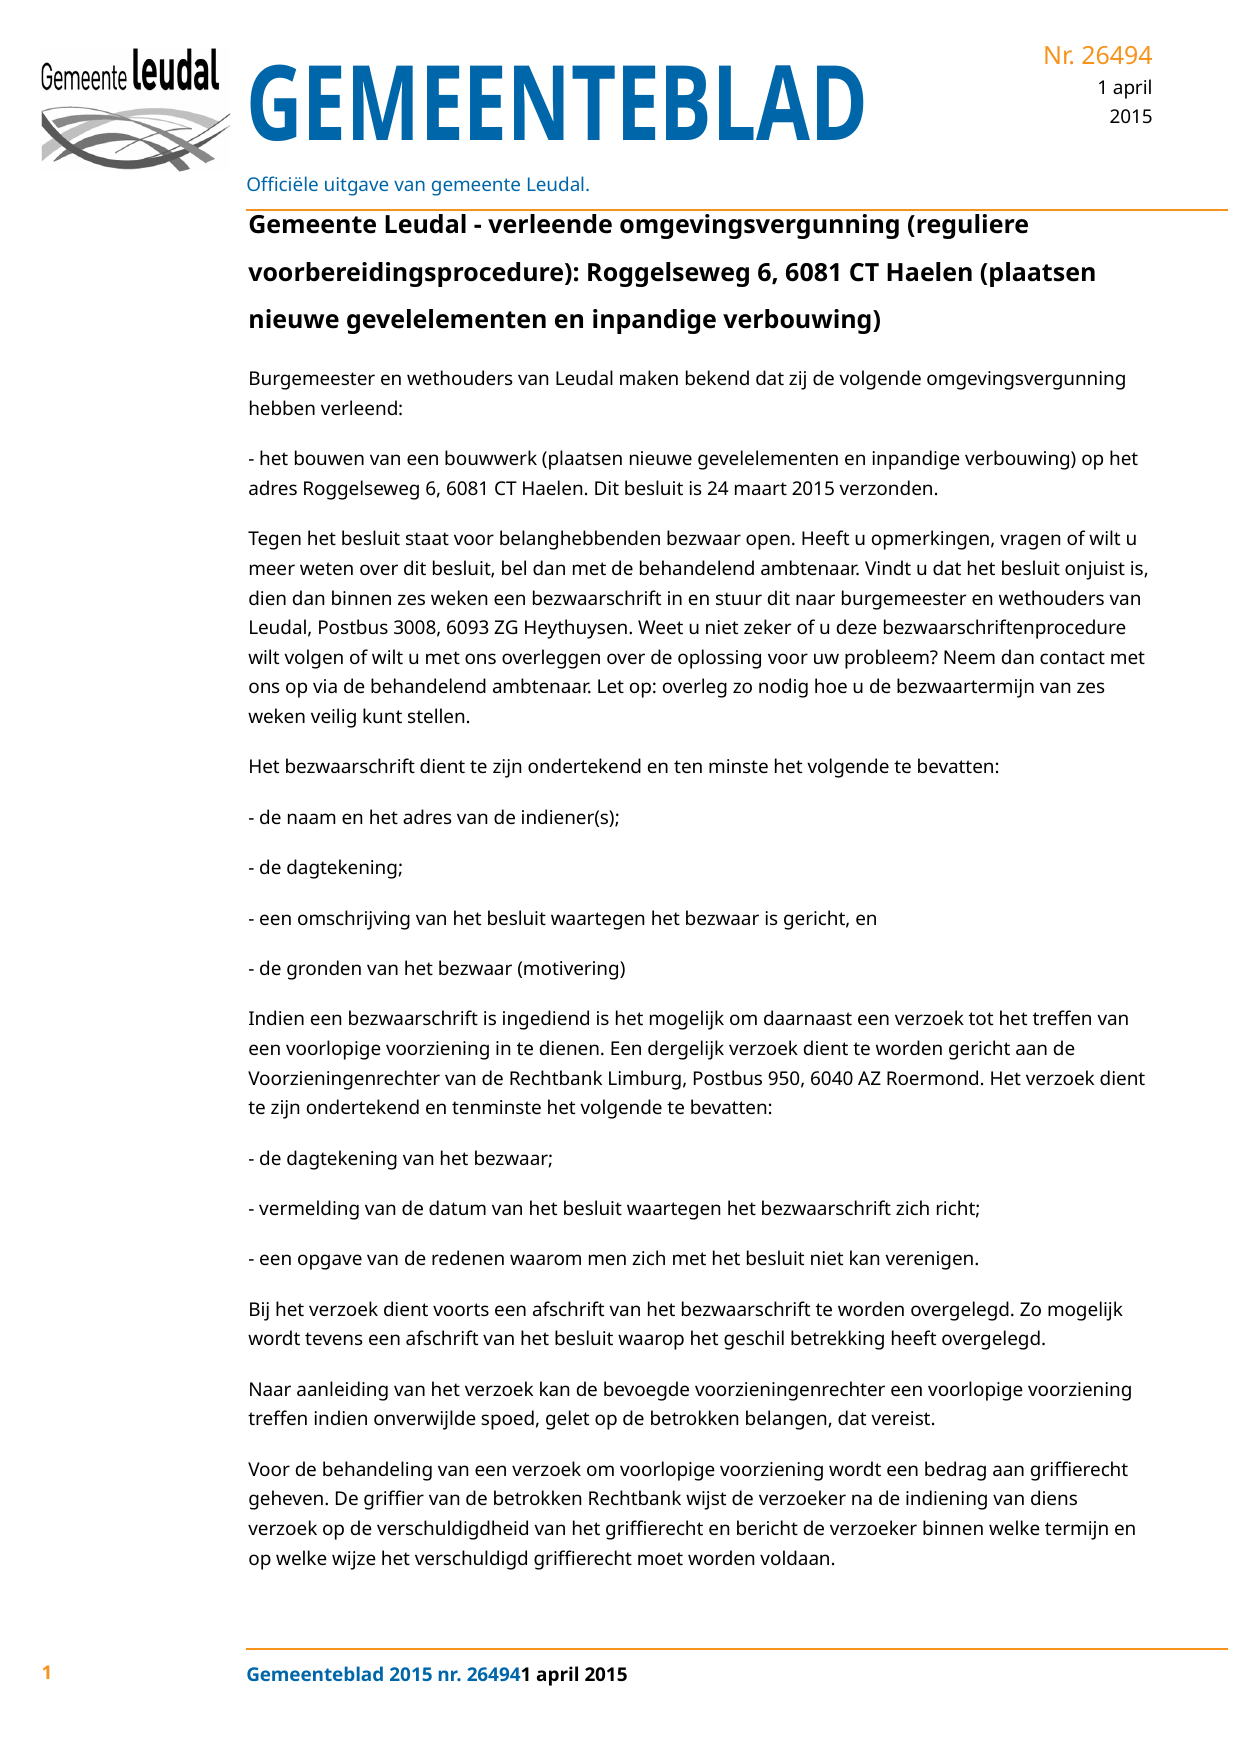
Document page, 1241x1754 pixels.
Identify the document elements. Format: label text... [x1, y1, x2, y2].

text Gemeente Leudal - verleende omgevingsvergunning (reguliere voorbereidingsprocedure): Roggelseweg 6, 6081 CT Haelen (plaatsen nieuwe gevelelementen en inpandige verbouwing) [248, 211, 1152, 336]
text Tegen het besluit staat voor belanghebbenden bezwaar open. Heeft u opmerkingen, vragen of wilt u meer weten over dit besluit, bel dan met de behandelend ambtenaar. Vindt u dat het besluit onjuist is, dien dan binnen zes weken een bezwaarschrift in en stuur dit naar burgemeester en wethouders van Leudal, Postbus 3008, 6093 ZG Heythuysen. Weet u niet zeker of u deze bezwaarschriftenprocedure wilt volgen of wilt u met ons overleggen over de oplossing voor uw probleem? Neem dan contact met ons op via de behandelend ambtenaar. Let op: overleg zo nodig hoe u de bezwaartermijn van zes weken veilig kunt stellen. [248, 526, 1152, 729]
text - het bouwen van een bouwwerk (plaatsen nieuwe gevelelementen en inpandige verbouwing) op het adres Roggelseweg 6, 6081 CT Haelen. Dit besluit is 24 maart 2015 verzonden. [248, 446, 1152, 501]
text - de gronden van het bezwaar (motivering) [248, 955, 1152, 981]
text Burgemeester en wethouders van Leudal maken bekend dat zij de volgende omgevingsvergunning hebben verleend: [248, 366, 1152, 421]
picture [41, 47, 231, 172]
text Naar aanleiding van het verzoek kan de bevoegde voorzieningenrechter een voorlopige voorziening treffen indien onverwijlde spoed, gelet op de betrokken belangen, dat vereist. [248, 1376, 1152, 1431]
text Bij het verzoek dient voorts een afschrift van het bezwaarschrift te worden overgelegd. Zo mogelijk wordt tevens een afschrift van het besluit waarop het geschil betrekking heeft overgelegd. [248, 1296, 1152, 1351]
text - de naam en het adres van de indiener(s); [248, 804, 1152, 829]
text - de dagtekening van het bezwaar; [248, 1145, 1152, 1170]
text - een opgave van de redenen waarom men zich met het besluit niet kan verenigen. [248, 1246, 1152, 1271]
text - een omschrijving van het besluit waartegen het bezwaar is gericht, en [248, 905, 1152, 930]
text - de dagtekening; [248, 854, 1152, 880]
text Het bezwaarschrift dient te zijn ondertekend en ten minste het volgende te bevatten: [248, 753, 1152, 779]
text Indien een bezwaarschrift is ingediend is het mogelijk om daarnaast een verzoek tot het treffen van een voorlopige voorziening in te dienen. Een dergelijk verzoek dient te worden gericht aan de Voorzieningenrechter van de Rechtbank Limburg, Postbus 950, 6040 AZ Roermond. Het verzoek dient te zijn ondertekend en tenminste het volgende te bevatten: [248, 1006, 1152, 1120]
text Voor de behandeling van een verzoek om voorlopige voorziening wordt een bedrag aan griffierecht geheven. De griffier van de betrokken Rechtbank wijst de verzoeker na de indiening van diens verzoek op de verschuldigdheid van het griffierecht en bericht de verzoeker binnen welke termijn en op welke wijze het verschuldigd griffierecht moet worden voldaan. [248, 1456, 1152, 1570]
text - vermelding van de datum van het besluit waartegen het bezwaarschrift zich richt; [248, 1195, 1152, 1221]
